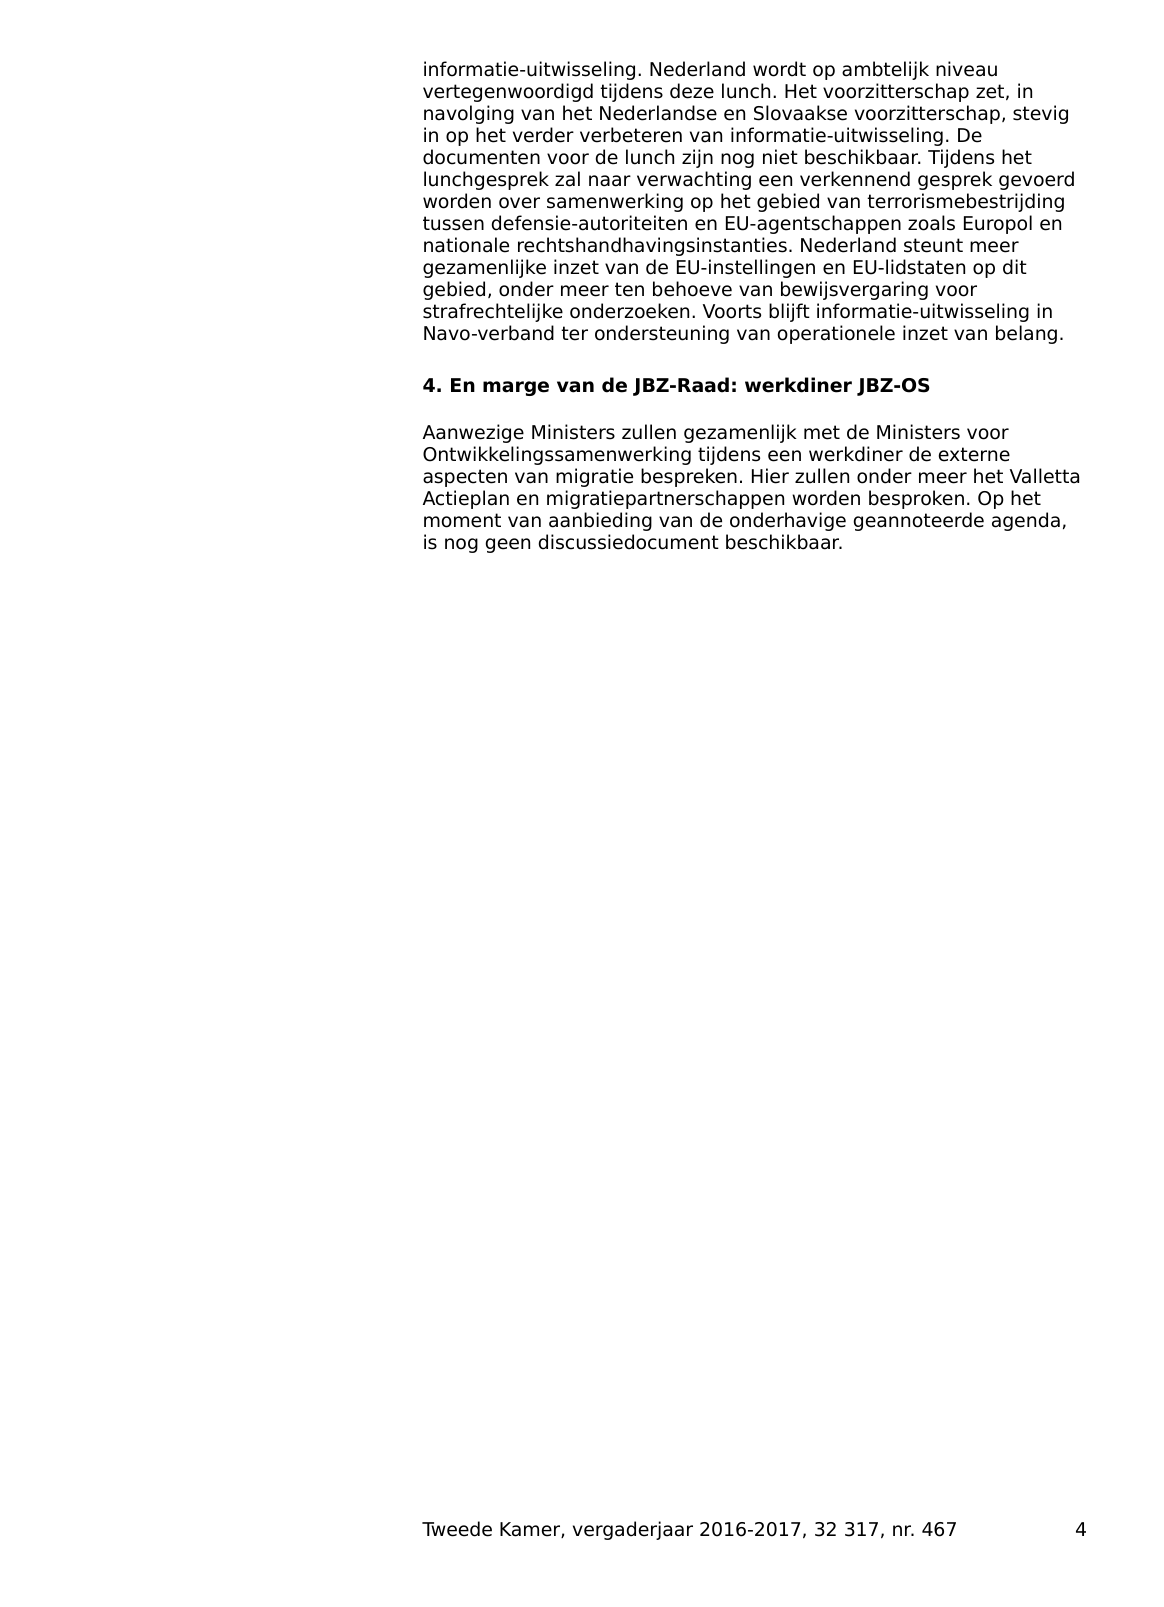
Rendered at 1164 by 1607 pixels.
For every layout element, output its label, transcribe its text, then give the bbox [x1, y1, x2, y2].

text informatie-uitwisseling. Nederland wordt op ambtelijk niveau vertegenwoordigd tijdens deze lunch. Het voorzitterschap zet, in navolging van het Nederlandse en Slovaakse voorzitterschap, stevig in op het verder verbeteren van informatie-uitwisseling. De documenten voor de lunch zijn nog niet beschikbaar. Tijdens het lunchgesprek zal naar verwachting een verkennend gesprek gevoerd worden over samenwerking op het gebied van terrorismebestrijding tussen defensie-autoriteiten en EU-agentschappen zoals Europol en nationale rechtshandhavingsinstanties. Nederland steunt meer gezamenlijke inzet van de EU-instellingen en EU-lidstaten op dit gebied, onder meer ten behoeve van bewijsvergaring voor strafrechtelijke onderzoeken. Voorts blijft informatie-uitwisseling in Navo-verband ter ondersteuning van operationele inzet van belang. [422, 59, 1087, 345]
text Aanwezige Ministers zullen gezamenlijk met de Ministers voor Ontwikkelingssamenwerking tijdens een werkdiner de externe aspecten van migratie bespreken. Hier zullen onder meer het Valletta Actieplan en migratiepartnerschappen worden besproken. Op het moment van aanbieding van de onderhavige geannoteerde agenda, is nog geen discussiedocument beschikbaar. [422, 422, 1087, 554]
subtitle 4. En marge van de JBZ-Raad: werkdiner JBZ-OS [422, 375, 1087, 397]
